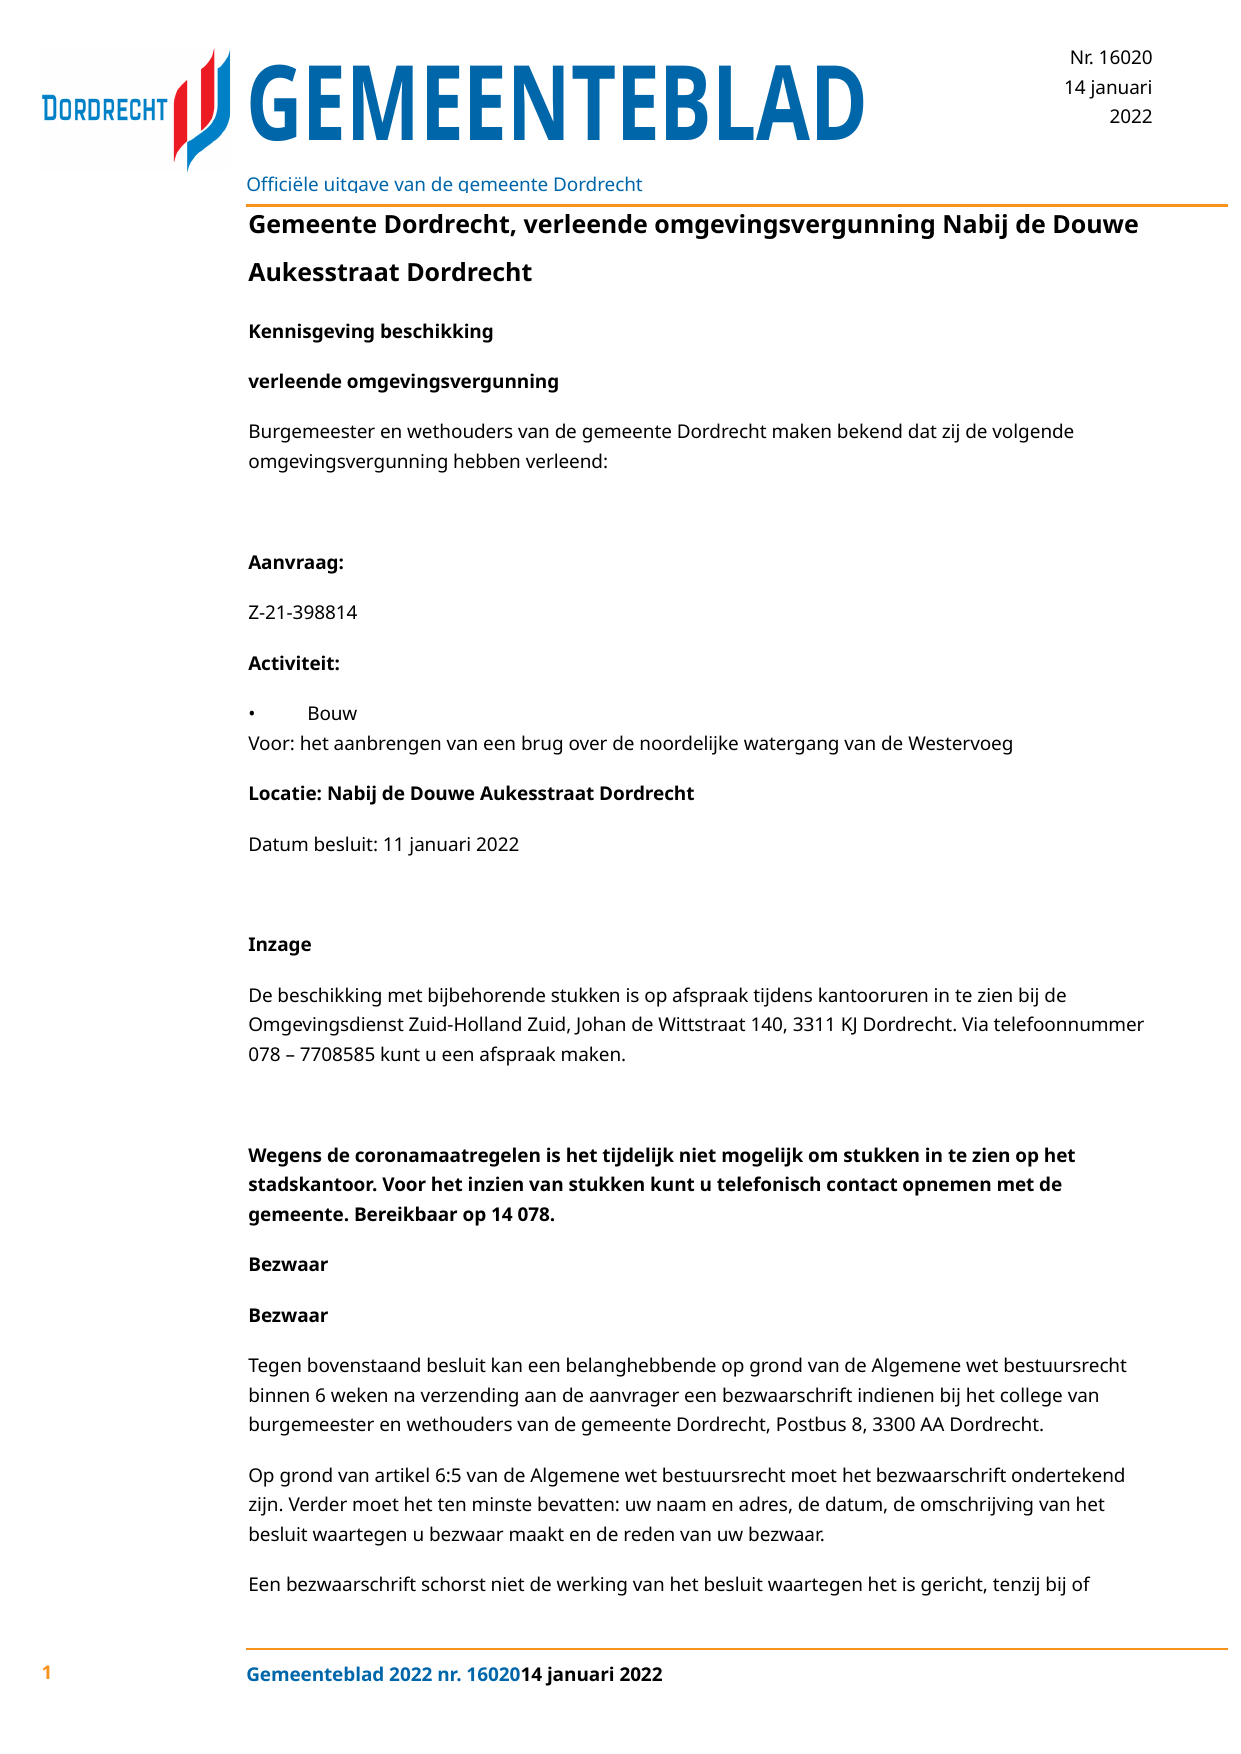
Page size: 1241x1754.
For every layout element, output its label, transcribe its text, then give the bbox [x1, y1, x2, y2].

text Voor: het aanbrengen van een brug over de noordelijke watergang van de Westervoeg [248, 730, 1152, 756]
list Bouw [248, 700, 1152, 726]
text Bezwaar [248, 1302, 1152, 1328]
text Aanvraag: [248, 549, 1152, 575]
text De beschikking met bijbehorende stukken is op afspraak tijdens kantooruren in te zien bij de Omgevingsdienst Zuid-Holland Zuid, Johan de Wittstraat 140, 3311 KJ Dordrecht. Via telefoonnummer 078 – 7708585 kunt u een afspraak maken. [248, 982, 1152, 1067]
text Wegens de coronamaatregelen is het tijdelijk niet mogelijk om stukken in te zien op het stadskantoor. Voor het inzien van stukken kunt u telefonisch contact opnemen met de gemeente. Bereikbaar op 14 078. [248, 1142, 1152, 1227]
text Burgemeester en wethouders van de gemeente Dordrecht maken bekend dat zij de volgende omgevingsvergunning hebben verleend: [248, 419, 1152, 474]
text Activiteit: [248, 650, 1152, 676]
text Bezwaar [248, 1252, 1152, 1277]
text Inzage [248, 932, 1152, 957]
text Gemeente Dordrecht, verleende omgevingsvergunning Nabij de Douwe Aukesstraat Dordrecht [248, 207, 1152, 288]
text Locatie: Nabij de Douwe Aukesstraat Dordrecht [248, 780, 1152, 806]
text Z-21-398814 [248, 599, 1152, 625]
picture [41, 47, 231, 172]
text verleende omgevingsvergunning [248, 368, 1152, 394]
text Een bezwaarschrift schorst niet de werking van het besluit waartegen het is gericht, tenzij bij of [248, 1572, 1152, 1597]
text Op grond van artikel 6:5 van de Algemene wet bestuursrecht moet het bezwaarschrift ondertekend zijn. Verder moet het ten minste bevatten: uw naam en adres, de datum, de omschrijving van het besluit waartegen u bezwaar maakt en de reden van uw bezwaar. [248, 1462, 1152, 1547]
text Tegen bovenstaand besluit kan een belanghebbende op grond van de Algemene wet bestuursrecht binnen 6 weken na verzending aan de aanvrager een bezwaarschrift indienen bij het college van burgemeester en wethouders van de gemeente Dordrecht, Postbus 8, 3300 AA Dordrecht. [248, 1352, 1152, 1437]
text Datum besluit: 11 januari 2022 [248, 831, 1152, 857]
text Kennisgeving beschikking [248, 318, 1152, 344]
